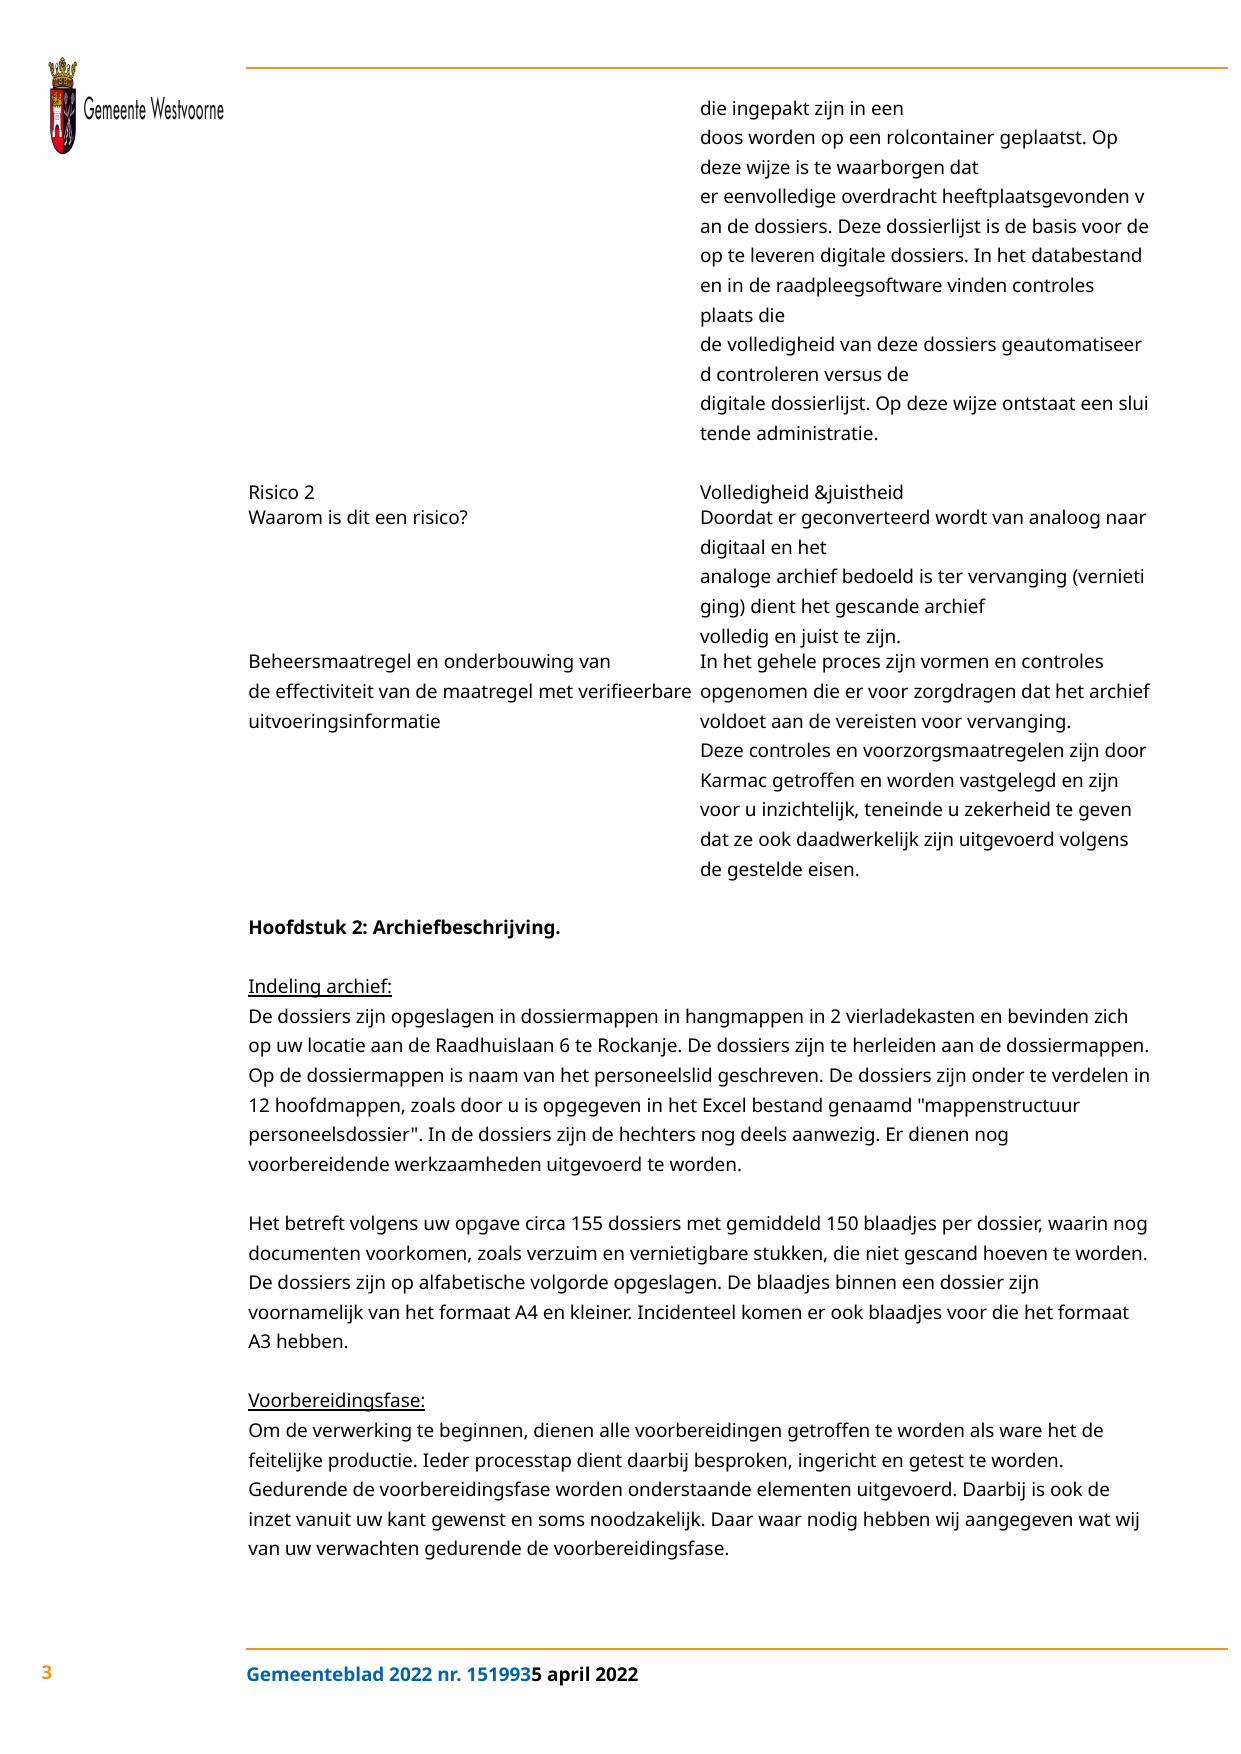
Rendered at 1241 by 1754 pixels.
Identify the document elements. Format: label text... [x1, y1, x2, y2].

table_cell Waarom is dit een risico? [248, 505, 700, 649]
table_cell [248, 95, 700, 446]
table_cell Beheersmaatregel en onderbouwing van de effectiviteit van de maatregel met verifieerbare uitvoeringsinformatie [248, 649, 700, 881]
table_header Risico 2 [248, 479, 700, 504]
text Het betreft volgens uw opgave circa 155 dossiers met gemiddeld 150 blaadjes per dossier, waarin nog documenten voorkomen, zoals verzuim en vernietigbare stukken, die niet gescand hoeven te worden. De dossiers zijn op alfabetische volgorde opgeslagen. De blaadjes binnen een dossier zijn voornamelijk van het formaat A4 en kleiner. Incidenteel komen er ook blaadjes voor die het formaat A3 hebben. [248, 1210, 1152, 1354]
table_cell Doordat er geconverteerd wordt van analoog naar digitaal en het analoge archief bedoeld is ter vervanging (vernietiging) dient het gescande archief volledig en juist te zijn. [700, 505, 1152, 649]
table_header Volledigheid &juistheid [700, 479, 1152, 504]
table_cell die ingepakt zijn in een doos worden op een rolcontainer geplaatst. Op deze wijze is te waarborgen dat er eenvolledige overdracht heeftplaatsgevonden van de dossiers. Deze dossierlijst is de basis voor de op te leveren digitale dossiers. In het databestand en in de raadpleegsoftware vinden controles plaats die de volledigheid van deze dossiers geautomatiseerd controleren versus de digitale dossierlijst. Op deze wijze ontstaat een sluitende administratie. [700, 95, 1152, 446]
picture [41, 47, 231, 172]
text Voorbereidingsfase: [248, 1388, 1152, 1413]
text Indeling archief: [248, 973, 1152, 999]
text De dossiers zijn opgeslagen in dossiermappen in hangmappen in 2 vierladekasten en bevinden zich op uw locatie aan de Raadhuislaan 6 te Rockanje. De dossiers zijn te herleiden aan de dossiermappen. Op de dossiermappen is naam van het personeelslid geschreven. De dossiers zijn onder te verdelen in 12 hoofdmappen, zoals door u is opgegeven in het Excel bestand genaamd "mappenstructuur personeelsdossier". In de dossiers zijn de hechters nog deels aanwezig. Er dienen nog voorbereidende werkzaamheden uitgevoerd te worden. [248, 1003, 1152, 1177]
text Om de verwerking te beginnen, dienen alle voorbereidingen getroffen te worden als ware het de feitelijke productie. Ieder processtap dient daarbij besproken, ingericht en getest te worden. Gedurende de voorbereidingsfase worden onderstaande elementen uitgevoerd. Daarbij is ook de inzet vanuit uw kant gewenst en soms noodzakelijk. Daar waar nodig hebben wij aangegeven wat wij van uw verwachten gedurende de voorbereidingsfase. [248, 1417, 1152, 1561]
text Hoofdstuk 2: Archiefbeschrijving. [248, 914, 1152, 940]
table_cell In het gehele proces zijn vormen en controles opgenomen die er voor zorgdragen dat het archief voldoet aan de vereisten voor vervanging. Deze controles en voorzorgsmaatregelen zijn door Karmac getroffen en worden vastgelegd en zijn voor u inzichtelijk, teneinde u zekerheid te geven dat ze ook daadwerkelijk zijn uitgevoerd volgens de gestelde eisen. [700, 649, 1152, 881]
